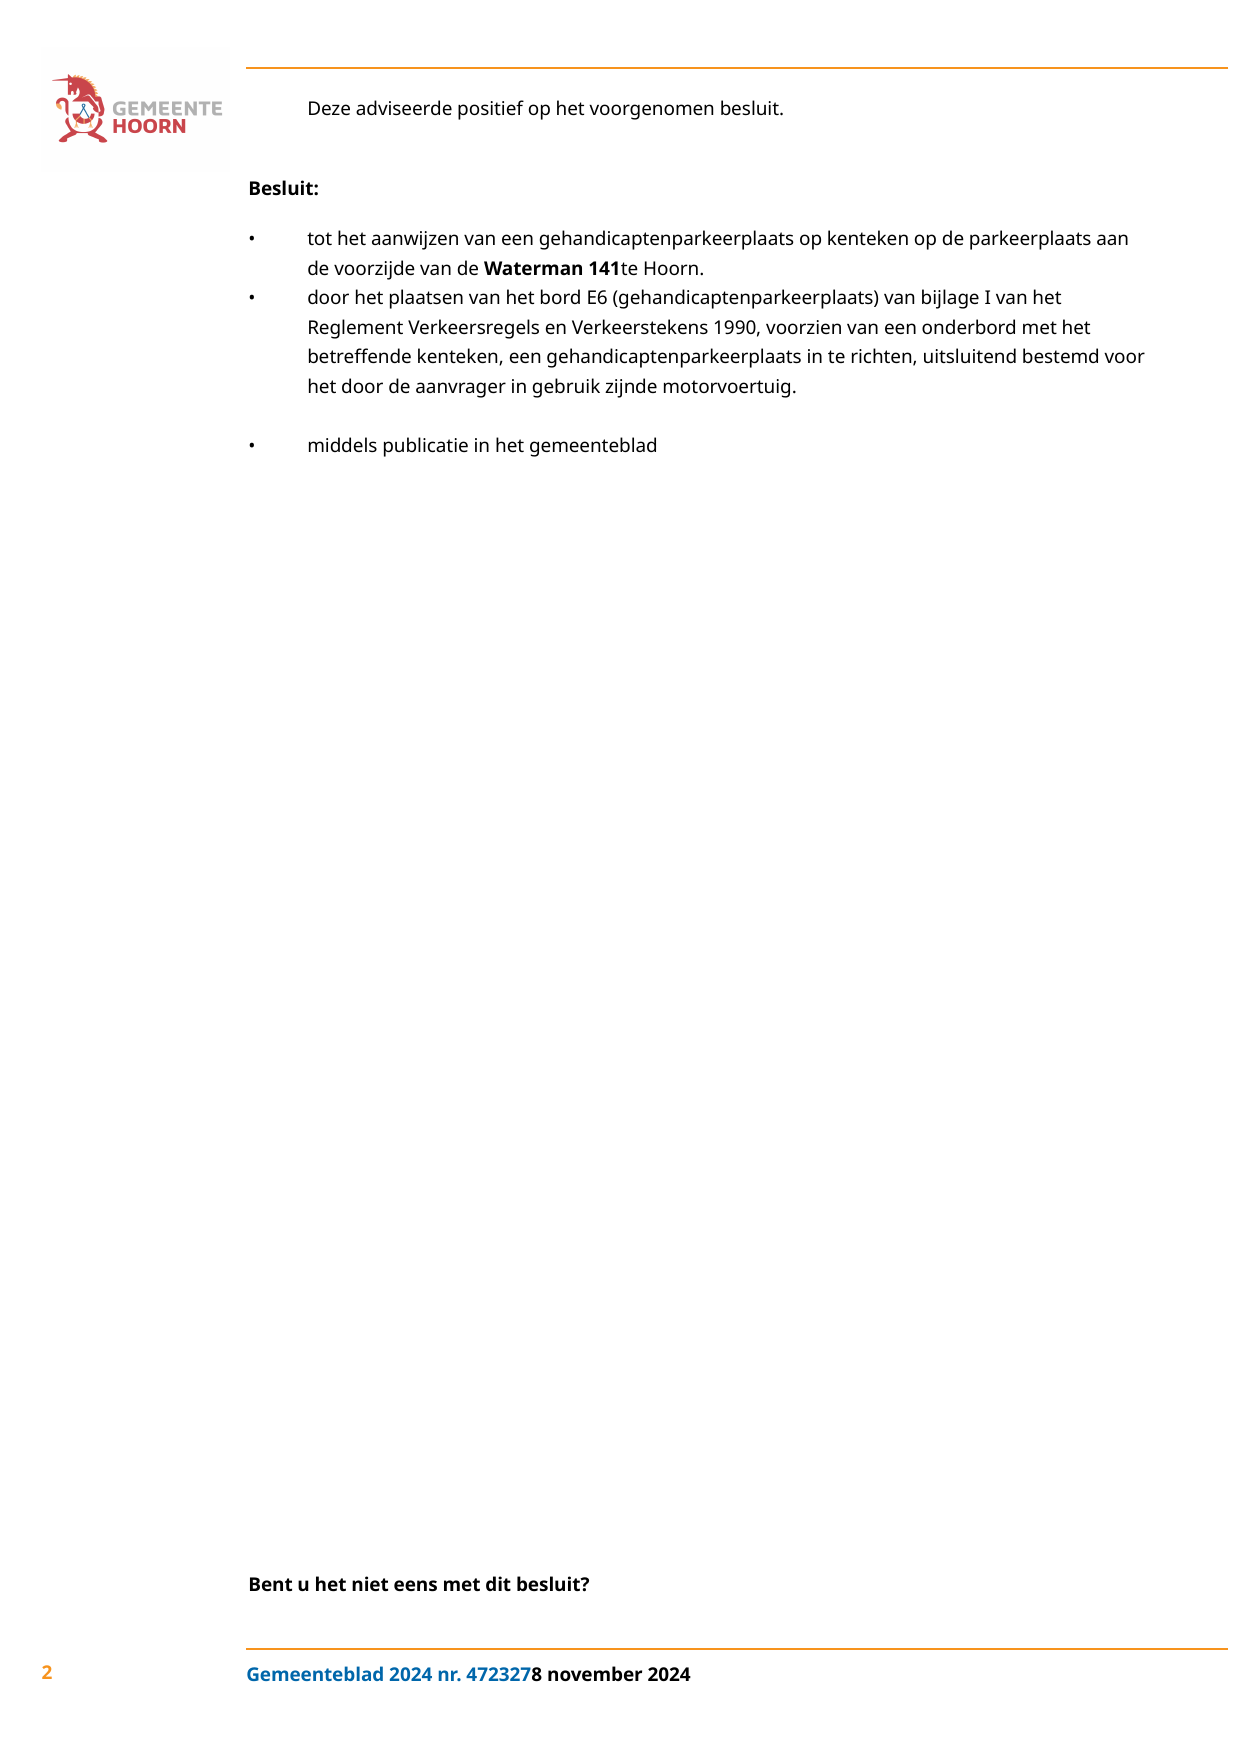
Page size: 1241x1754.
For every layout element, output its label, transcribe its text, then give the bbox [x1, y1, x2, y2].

picture [41, 47, 231, 172]
list middels publicatie in het gemeenteblad [248, 432, 1152, 458]
text Bent u het niet eens met dit besluit? [248, 1571, 1152, 1597]
list tot het aanwijzen van een gehandicaptenparkeerplaats op kenteken op de parkeerplaats aan de voorzijde van de Waterman 141te Hoorn. [248, 225, 1152, 281]
list Deze adviseerde positief op het voorgenomen besluit. [248, 95, 1152, 121]
text Besluit: [248, 175, 1152, 201]
list door het plaatsen van het bord E6 (gehandicaptenparkeerplaats) van bijlage I van het Reglement Verkeersregels en Verkeerstekens 1990, voorzien van een onderbord met het betreffende kenteken, een gehandicaptenparkeerplaats in te richten, uitsluitend bestemd voor het door de aanvrager in gebruik zijnde motorvoertuig. [248, 284, 1152, 399]
